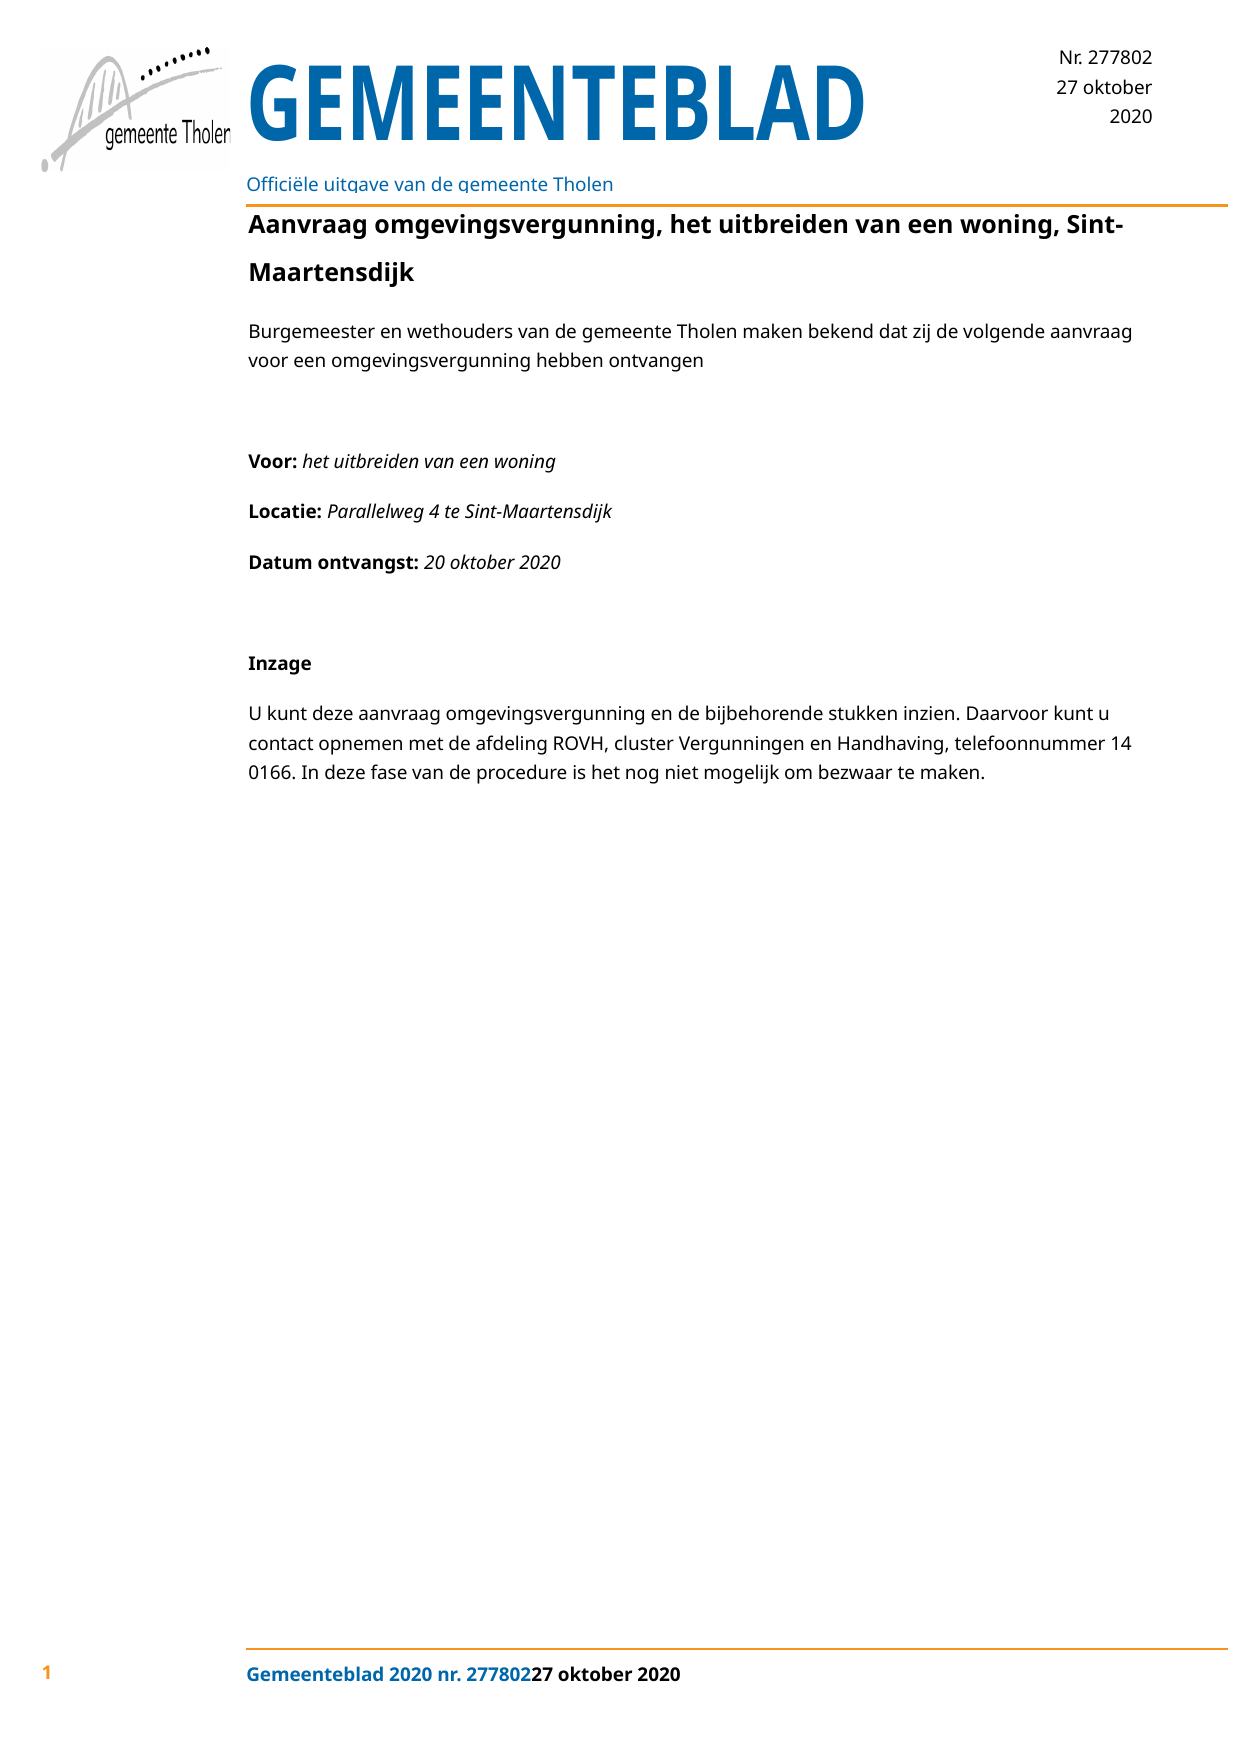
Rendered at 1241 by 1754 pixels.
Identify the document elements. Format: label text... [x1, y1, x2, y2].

picture [41, 47, 231, 172]
text Burgemeester en wethouders van de gemeente Tholen maken bekend dat zij de volgende aanvraag voor een omgevingsvergunning hebben ontvangen [248, 318, 1152, 373]
text Voor: het uitbreiden van een woning [248, 448, 1152, 474]
text Aanvraag omgevingsvergunning, het uitbreiden van een woning, Sint-Maartensdijk [248, 207, 1152, 288]
text Datum ontvangst: 20 oktober 2020 [248, 549, 1152, 575]
text U kunt deze aanvraag omgevingsvergunning en de bijbehorende stukken inzien. Daarvoor kunt u contact opnemen met de afdeling ROVH, cluster Vergunningen en Handhaving, telefoonnummer 14 0166. In deze fase van de procedure is het nog niet mogelijk om bezwaar te maken. [248, 700, 1152, 785]
text Inzage [248, 650, 1152, 676]
text Locatie: Parallelweg 4 te Sint-Maartensdijk [248, 499, 1152, 524]
